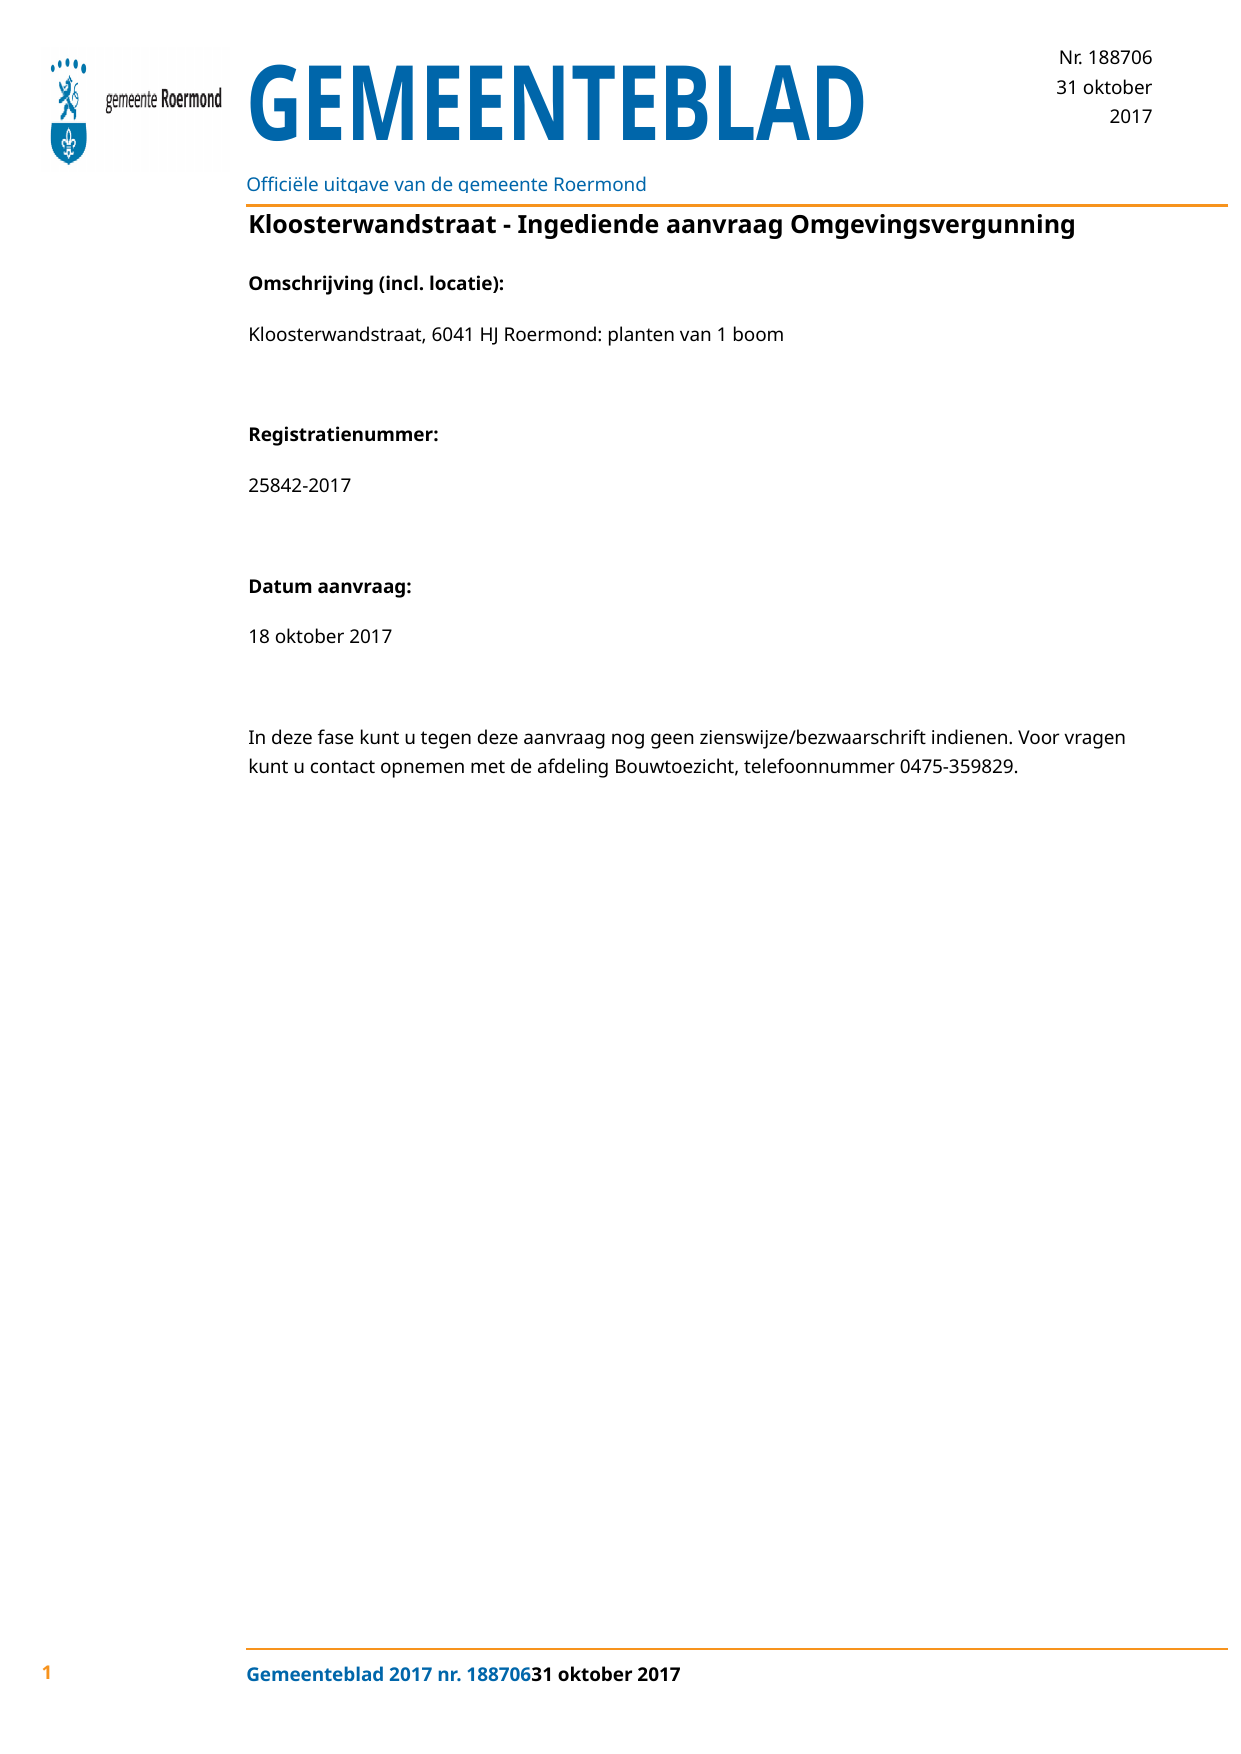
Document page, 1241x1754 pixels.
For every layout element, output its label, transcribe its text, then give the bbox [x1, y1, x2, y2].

text Registratienummer: [248, 422, 1152, 447]
picture [41, 47, 231, 172]
text Kloosterwandstraat - Ingediende aanvraag Omgevingsvergunning [248, 207, 1152, 241]
text 18 oktober 2017 [248, 623, 1152, 649]
text Kloosterwandstraat, 6041 HJ Roermond: planten van 1 boom [248, 321, 1152, 346]
text Datum aanvraag: [248, 573, 1152, 598]
text Omschrijving (incl. locatie): [248, 270, 1152, 296]
text 25842-2017 [248, 472, 1152, 498]
text In deze fase kunt u tegen deze aanvraag nog geen zienswijze/bezwaarschrift indienen. Voor vragen kunt u contact opnemen met de afdeling Bouwtoezicht, telefoonnummer 0475-359829. [248, 724, 1152, 779]
